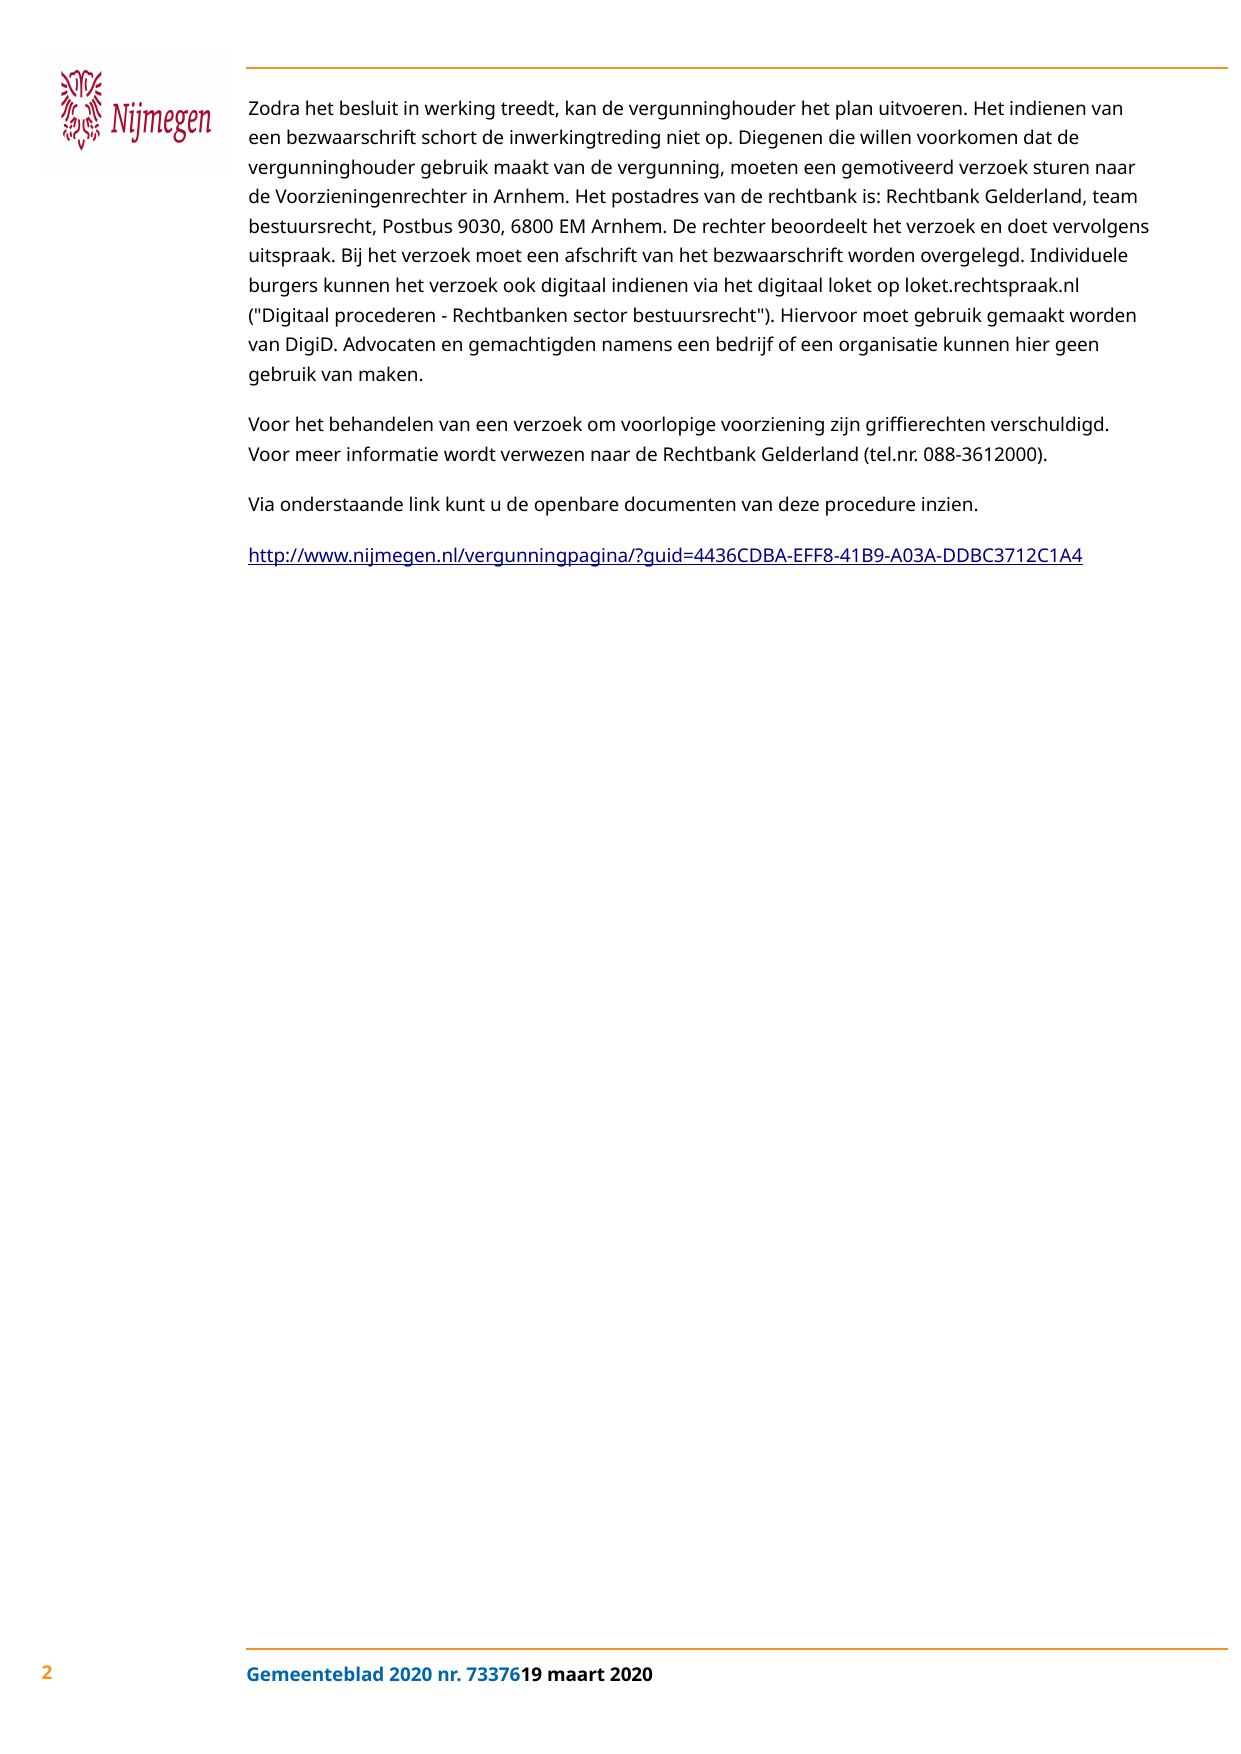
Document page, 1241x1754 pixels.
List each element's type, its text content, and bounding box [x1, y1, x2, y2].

text Voor het behandelen van een verzoek om voorlopige voorziening zijn griffierechten verschuldigd. Voor meer informatie wordt verwezen naar de Rechtbank Gelderland (tel.nr. 088-3612000). [248, 411, 1152, 467]
text Via onderstaande link kunt u de openbare documenten van deze procedure inzien. [248, 491, 1152, 517]
picture [41, 47, 231, 172]
text http://www.nijmegen.nl/vergunningpagina/?guid=4436CDBA-EFF8-41B9-A03A-DDBC3712C1A4 [248, 542, 1152, 568]
text Zodra het besluit in werking treedt, kan de vergunninghouder het plan uitvoeren. Het indienen van een bezwaarschrift schort de inwerkingtreding niet op. Diegenen die willen voorkomen dat de vergunninghouder gebruik maakt van de vergunning, moeten een gemotiveerd verzoek sturen naar de Voorzieningenrechter in Arnhem. Het postadres van de rechtbank is: Rechtbank Gelderland, team bestuursrecht, Postbus 9030, 6800 EM Arnhem. De rechter beoordeelt het verzoek en doet vervolgens uitspraak. Bij het verzoek moet een afschrift van het bezwaarschrift worden overgelegd. Individuele burgers kunnen het verzoek ook digitaal indienen via het digitaal loket op loket.rechtspraak.nl ("Digitaal procederen - Rechtbanken sector bestuursrecht"). Hiervoor moet gebruik gemaakt worden van DigiD. Advocaten en gemachtigden namens een bedrijf of een organisatie kunnen hier geen gebruik van maken. [248, 95, 1152, 387]
